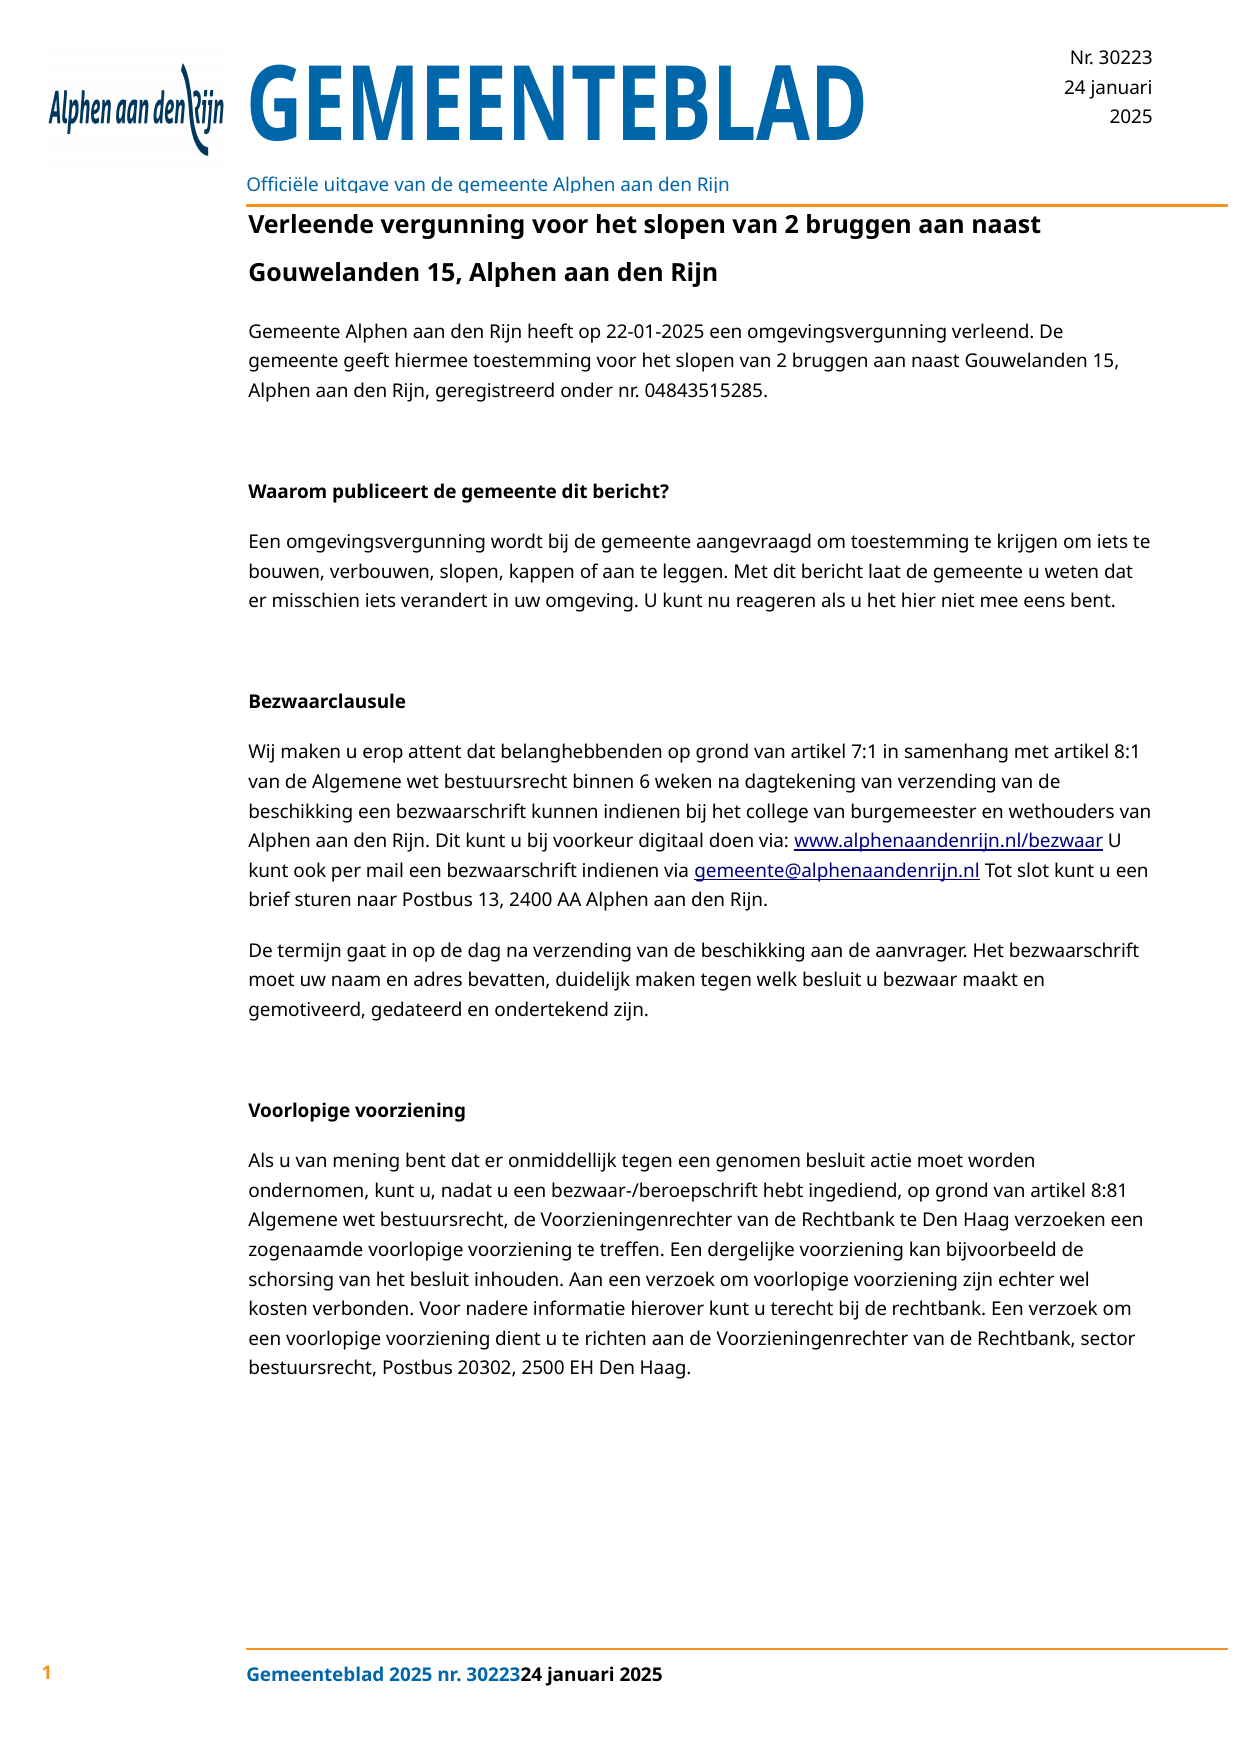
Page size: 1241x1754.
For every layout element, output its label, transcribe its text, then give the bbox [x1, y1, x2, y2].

text Verleende vergunning voor het slopen van 2 bruggen aan naast Gouwelanden 15, Alphen aan den Rijn [248, 207, 1152, 288]
text Als u van mening bent dat er onmiddellijk tegen een genomen besluit actie moet worden ondernomen, kunt u, nadat u een bezwaar-/beroepschrift hebt ingediend, op grond van artikel 8:81 Algemene wet bestuursrecht, de Voorzieningenrechter van de Rechtbank te Den Haag verzoeken een zogenaamde voorlopige voorziening te treffen. Een dergelijke voorziening kan bijvoorbeeld de schorsing van het besluit inhouden. Aan een verzoek om voorlopige voorziening zijn echter wel kosten verbonden. Voor nadere informatie hierover kunt u terecht bij de rechtbank. Een verzoek om een voorlopige voorziening dient u te richten aan de Voorzieningenrechter van de Rechtbank, sector bestuursrecht, Postbus 20302, 2500 EH Den Haag. [248, 1147, 1152, 1380]
text Voorlopige voorziening [248, 1097, 1152, 1123]
text Een omgevingsvergunning wordt bij de gemeente aangevraagd om toestemming te krijgen om iets te bouwen, verbouwen, slopen, kappen of aan te leggen. Met dit bericht laat de gemeente u weten dat er misschien iets verandert in uw omgeving. U kunt nu reageren als u het hier niet mee eens bent. [248, 528, 1152, 613]
text Wij maken u erop attent dat belanghebbenden op grond van artikel 7:1 in samenhang met artikel 8:1 van de Algemene wet bestuursrecht binnen 6 weken na dagtekening van verzending van de beschikking een bezwaarschrift kunnen indienen bij het college van burgemeester en wethouders van Alphen aan den Rijn. Dit kunt u bij voorkeur digitaal doen via: www.alphenaandenrijn.nl/bezwaar U kunt ook per mail een bezwaarschrift indienen via gemeente@alphenaandenrijn.nl Tot slot kunt u een brief sturen naar Postbus 13, 2400 AA Alphen aan den Rijn. [248, 739, 1152, 912]
text Gemeente Alphen aan den Rijn heeft op 22-01-2025 een omgevingsvergunning verleend. De gemeente geeft hiermee toestemming voor het slopen van 2 bruggen aan naast Gouwelanden 15, Alphen aan den Rijn, geregistreerd onder nr. 04843515285. [248, 318, 1152, 403]
text Bezwaarclausule [248, 688, 1152, 714]
text Waarom publiceert de gemeente dit bericht? [248, 478, 1152, 504]
text De termijn gaat in op de dag na verzending van de beschikking aan de aanvrager. Het bezwaarschrift moet uw naam en adres bevatten, duidelijk maken tegen welk besluit u bezwaar maakt en gemotiveerd, gedateerd en ondertekend zijn. [248, 937, 1152, 1022]
picture [41, 47, 231, 172]
